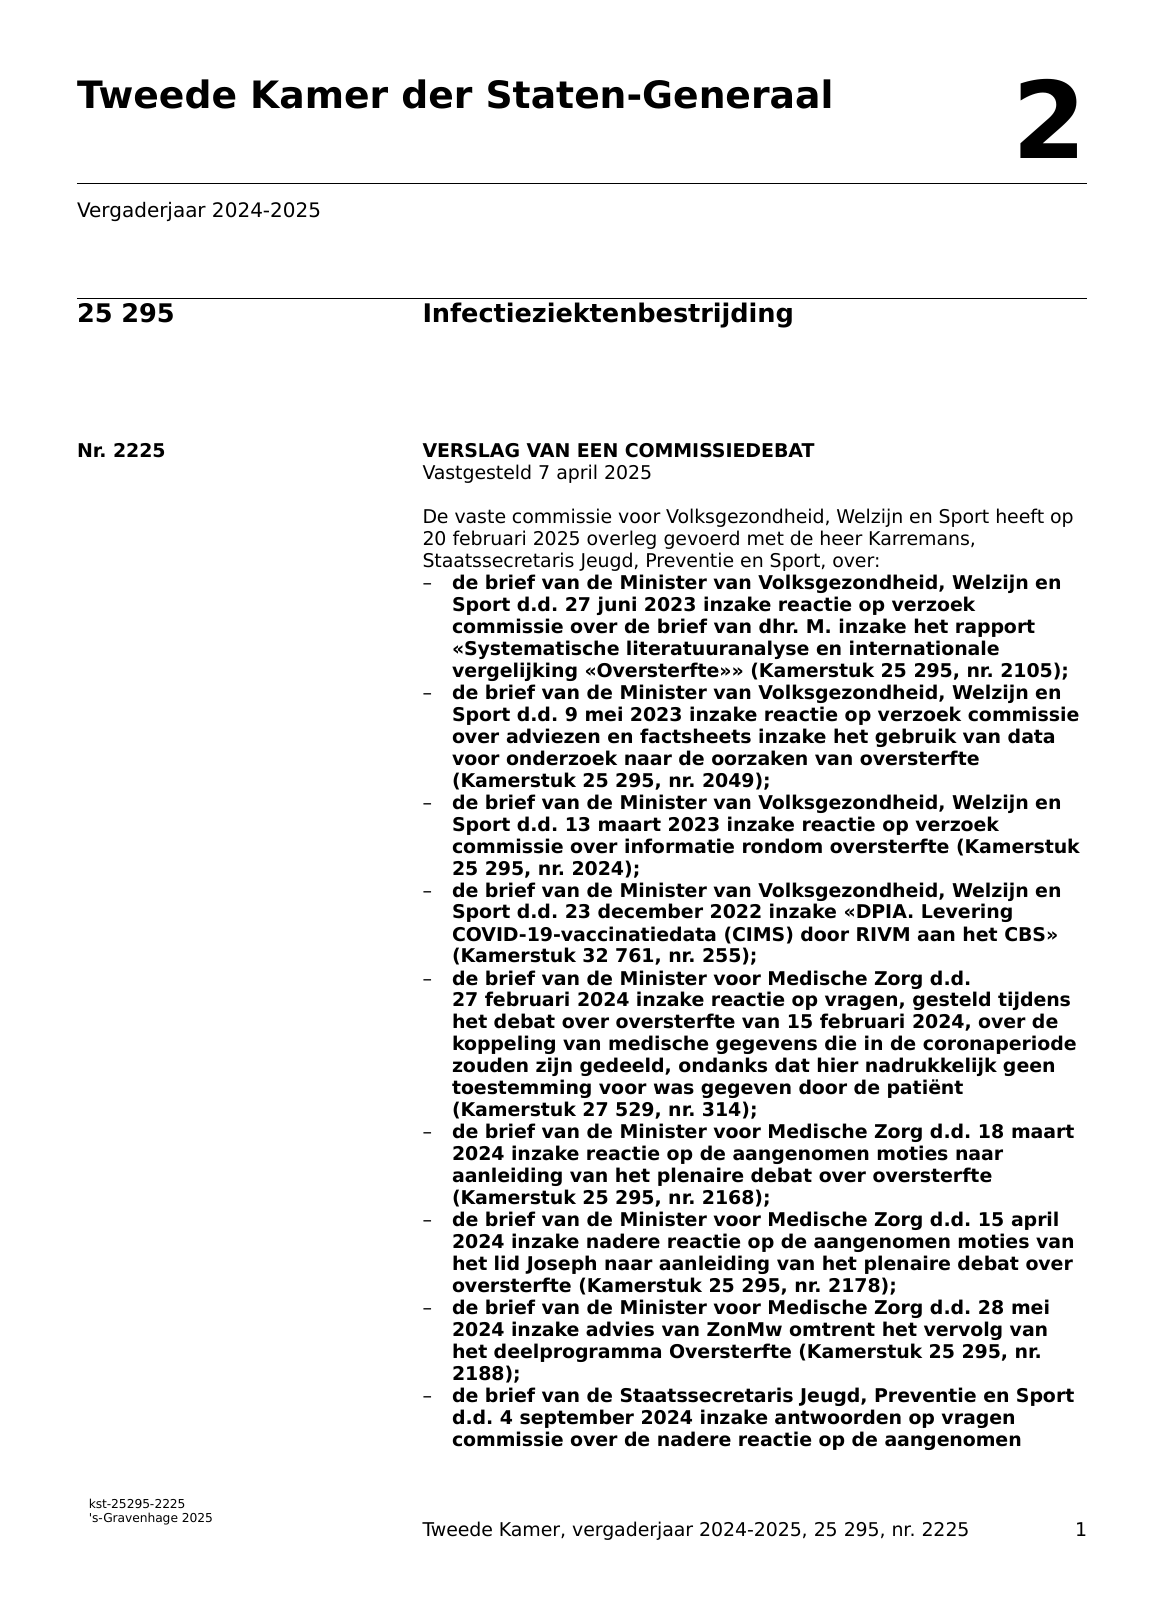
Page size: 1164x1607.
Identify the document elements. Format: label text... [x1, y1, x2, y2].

text – de brief van de Minister van Volksgezondheid, Welzijn en Sport d.d. 23 december 2022 inzake «DPIA. Levering COVID-19-vaccinatiedata (CIMS) door RIVM aan het CBS» (Kamerstuk 32 761, nr. 255); [422, 879, 1087, 967]
text 's-Gravenhage 2025 [88, 1511, 323, 1525]
text – de brief van de Minister voor Medische Zorg d.d. 27 februari 2024 inzake reactie op vragen, gesteld tijdens het debat over oversterfte van 15 februari 2024, over de koppeling van medische gegevens die in de coronaperiode zouden zijn gedeeld, ondanks dat hier nadrukkelijk geen toestemming voor was gegeven door de patiënt (Kamerstuk 27 529, nr. 314); [422, 967, 1087, 1121]
text Vastgesteld 7 april 2025 [422, 462, 1087, 484]
text – de brief van de Minister van Volksgezondheid, Welzijn en Sport d.d. 27 juni 2023 inzake reactie op verzoek commissie over de brief van dhr. M. inzake het rapport «Systematische literatuuranalyse en internationale vergelijking «Oversterfte»» (Kamerstuk 25 295, nr. 2105); [422, 572, 1087, 682]
table_cell Vergaderjaar 2024-2025 [77, 184, 1087, 298]
subtitle Nr. 2225 VERSLAG VAN EEN COMMISSIEDEBAT [77, 440, 1087, 462]
text – de brief van de Minister voor Medische Zorg d.d. 15 april 2024 inzake nadere reactie op de aangenomen moties van het lid Joseph naar aanleiding van het plenaire debat over oversterfte (Kamerstuk 25 295, nr. 2178); [422, 1209, 1087, 1297]
text – de brief van de Minister van Volksgezondheid, Welzijn en Sport d.d. 13 maart 2023 inzake reactie op verzoek commissie over informatie rondom oversterfte (Kamerstuk 25 295, nr. 2024); [422, 792, 1087, 879]
table_header 2 [886, 59, 1087, 183]
text – de brief van de Staatssecretaris Jeugd, Preventie en Sport d.d. 4 september 2024 inzake antwoorden op vragen commissie over de nadere reactie op de aangenomen [422, 1385, 1087, 1451]
text – de brief van de Minister voor Medische Zorg d.d. 18 maart 2024 inzake reactie op de aangenomen moties naar aanleiding van het plenaire debat over oversterfte (Kamerstuk 25 295, nr. 2168); [422, 1121, 1087, 1209]
text De vaste commissie voor Volksgezondheid, Welzijn en Sport heeft op 20 februari 2025 overleg gevoerd met de heer Karremans, Staatssecretaris Jeugd, Preventie en Sport, over: [422, 506, 1087, 572]
table_header Tweede Kamer der Staten-Generaal [77, 59, 886, 183]
text – de brief van de Minister van Volksgezondheid, Welzijn en Sport d.d. 9 mei 2023 inzake reactie op verzoek commissie over adviezen en factsheets inzake het gebruik van data voor onderzoek naar de oorzaken van oversterfte (Kamerstuk 25 295, nr. 2049); [422, 682, 1087, 792]
text kst-25295-2225 [88, 1497, 323, 1511]
text – de brief van de Minister voor Medische Zorg d.d. 28 mei 2024 inzake advies van ZonMw omtrent het vervolg van het deelprogramma Oversterfte (Kamerstuk 25 295, nr. 2188); [422, 1297, 1087, 1385]
subtitle 25 295 Infectieziektenbestrijding [77, 299, 1087, 329]
